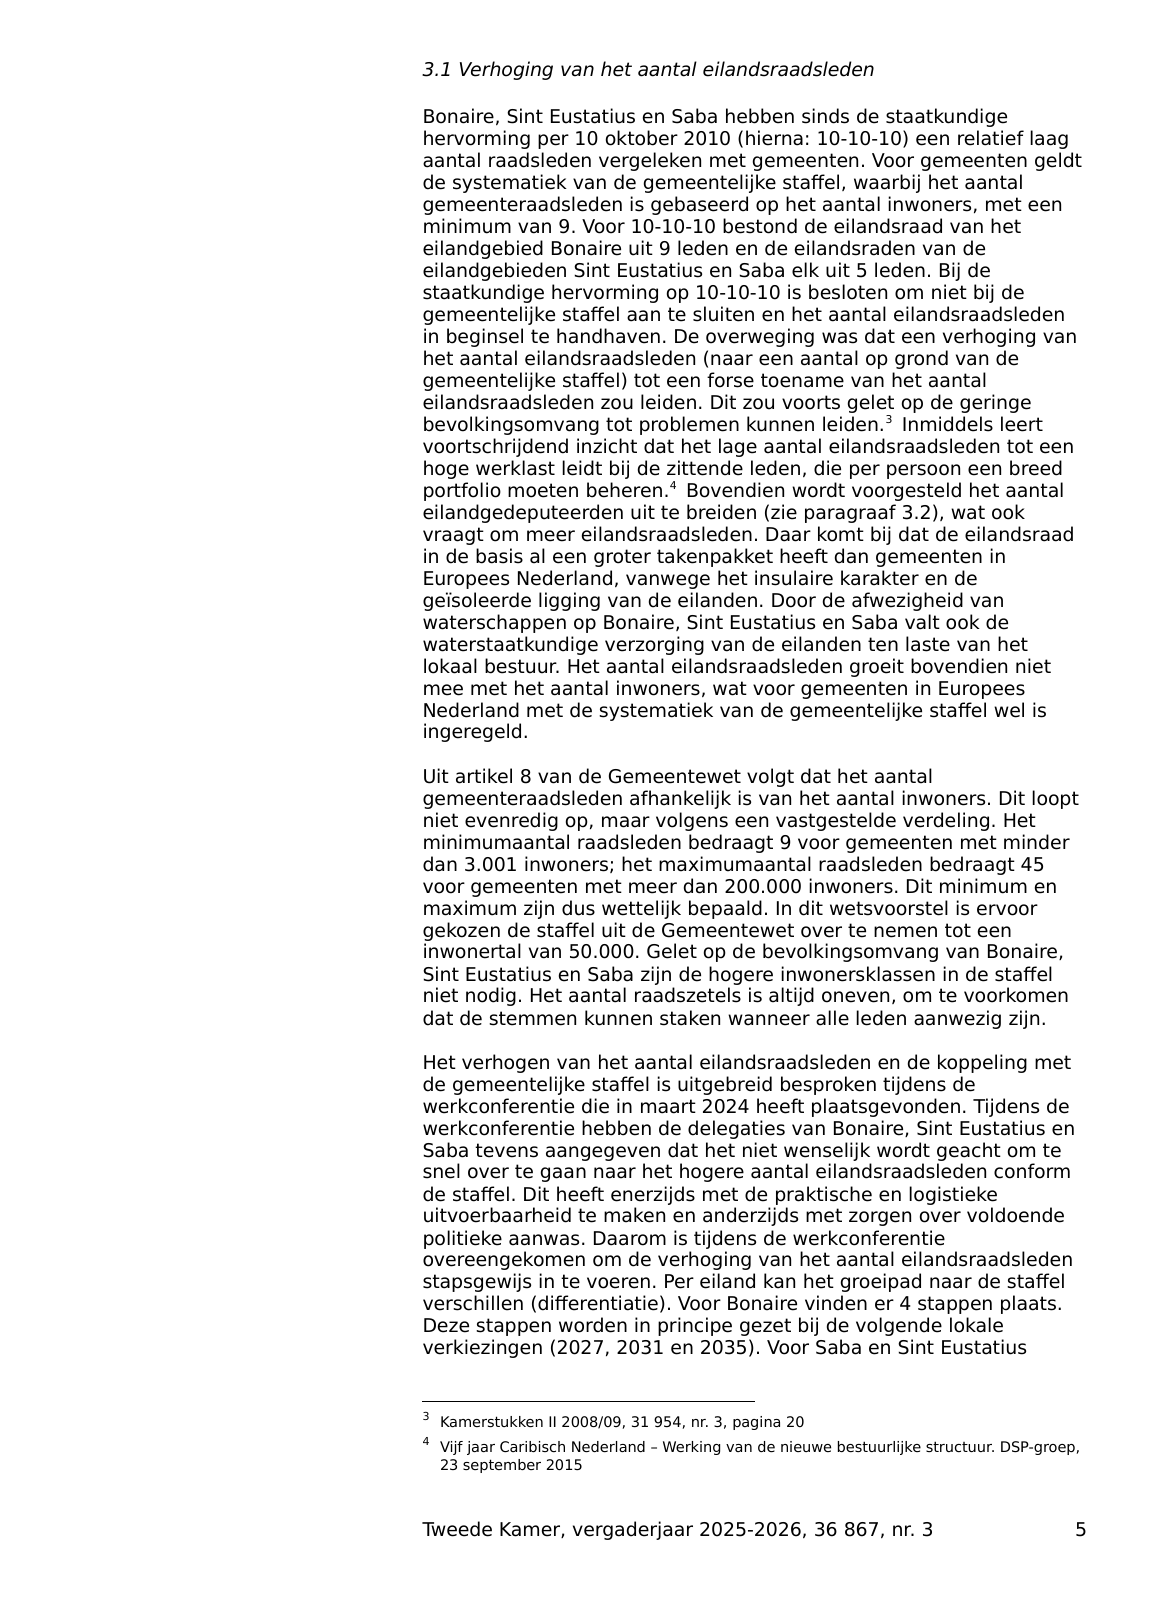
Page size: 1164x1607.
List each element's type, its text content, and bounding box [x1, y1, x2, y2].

text Uit artikel 8 van de Gemeentewet volgt dat het aantal gemeenteraadsleden afhankelijk is van het aantal inwoners. Dit loopt niet evenredig op, maar volgens een vastgestelde verdeling. Het minimumaantal raadsleden bedraagt 9 voor gemeenten met minder dan 3.001 inwoners; het maximumaantal raadsleden bedraagt 45 voor gemeenten met meer dan 200.000 inwoners. Dit minimum en maximum zijn dus wettelijk bepaald. In dit wetsvoorstel is ervoor gekozen de staffel uit de Gemeentewet over te nemen tot een inwonertal van 50.000. Gelet op de bevolkingsomvang van Bonaire, Sint Eustatius en Saba zijn de hogere inwonersklassen in de staffel niet nodig. Het aantal raadszetels is altijd oneven, om te voorkomen dat de stemmen kunnen staken wanneer alle leden aanwezig zijn. [422, 766, 1087, 1029]
text Bonaire, Sint Eustatius en Saba hebben sinds de staatkundige hervorming per 10 oktober 2010 (hierna: 10-10-10) een relatief laag aantal raadsleden vergeleken met gemeenten. Voor gemeenten geldt de systematiek van de gemeentelijke staffel, waarbij het aantal gemeenteraadsleden is gebaseerd op het aantal inwoners, met een minimum van 9. Voor 10-10-10 bestond de eilandsraad van het eilandgebied Bonaire uit 9 leden en de eilandsraden van de eilandgebieden Sint Eustatius en Saba elk uit 5 leden. Bij de staatkundige hervorming op 10-10-10 is besloten om niet bij de gemeentelijke staffel aan te sluiten en het aantal eilandsraadsleden in beginsel te handhaven. De overweging was dat een verhoging van het aantal eilandsraadsleden (naar een aantal op grond van de gemeentelijke staffel) tot een forse toename van het aantal eilandsraadsleden zou leiden. Dit zou voorts gelet op de geringe bevolkingsomvang tot problemen kunnen leiden. Inmiddels leert voortschrijdend inzicht dat het lage aantal eilandsraadsleden tot een hoge werklast leidt bij de zittende leden, die per persoon een breed portfolio moeten beheren. Bovendien wordt voorgesteld het aantal eilandgedeputeerden uit te breiden (zie paragraaf 3.2), wat ook vraagt om meer eilandsraadsleden. Daar komt bij dat de eilandsraad in de basis al een groter takenpakket heeft dan gemeenten in Europees Nederland, vanwege het insulaire karakter en de geïsoleerde ligging van de eilanden. Door de afwezigheid van waterschappen op Bonaire, Sint Eustatius en Saba valt ook de waterstaatkundige verzorging van de eilanden ten laste van het lokaal bestuur. Het aantal eilandsraadsleden groeit bovendien niet mee met het aantal inwoners, wat voor gemeenten in Europees Nederland met de systematiek van de gemeentelijke staffel wel is ingeregeld. [422, 106, 1087, 743]
subtitle 3.1 Verhoging van het aantal eilandsraadsleden [422, 59, 1087, 81]
text Kamerstukken II 2008/09, 31 954, nr. 3, pagina 20 [422, 1410, 1087, 1432]
text Vijf jaar Caribisch Nederland – Werking van de nieuwe bestuurlijke structuur. DSP-groep, 23 september 2015 [422, 1435, 1087, 1474]
text Het verhogen van het aantal eilandsraadsleden en de koppeling met de gemeentelijke staffel is uitgebreid besproken tijdens de werkconferentie die in maart 2024 heeft plaatsgevonden. Tijdens de werkconferentie hebben de delegaties van Bonaire, Sint Eustatius en Saba tevens aangegeven dat het niet wenselijk wordt geacht om te snel over te gaan naar het hogere aantal eilandsraadsleden conform de staffel. Dit heeft enerzijds met de praktische en logistieke uitvoerbaarheid te maken en anderzijds met zorgen over voldoende politieke aanwas. Daarom is tijdens de werkconferentie overeengekomen om de verhoging van het aantal eilandsraadsleden stapsgewijs in te voeren. Per eiland kan het groeipad naar de staffel verschillen (differentiatie). Voor Bonaire vinden er 4 stappen plaats. Deze stappen worden in principe gezet bij de volgende lokale verkiezingen (2027, 2031 en 2035). Voor Saba en Sint Eustatius [422, 1052, 1087, 1359]
